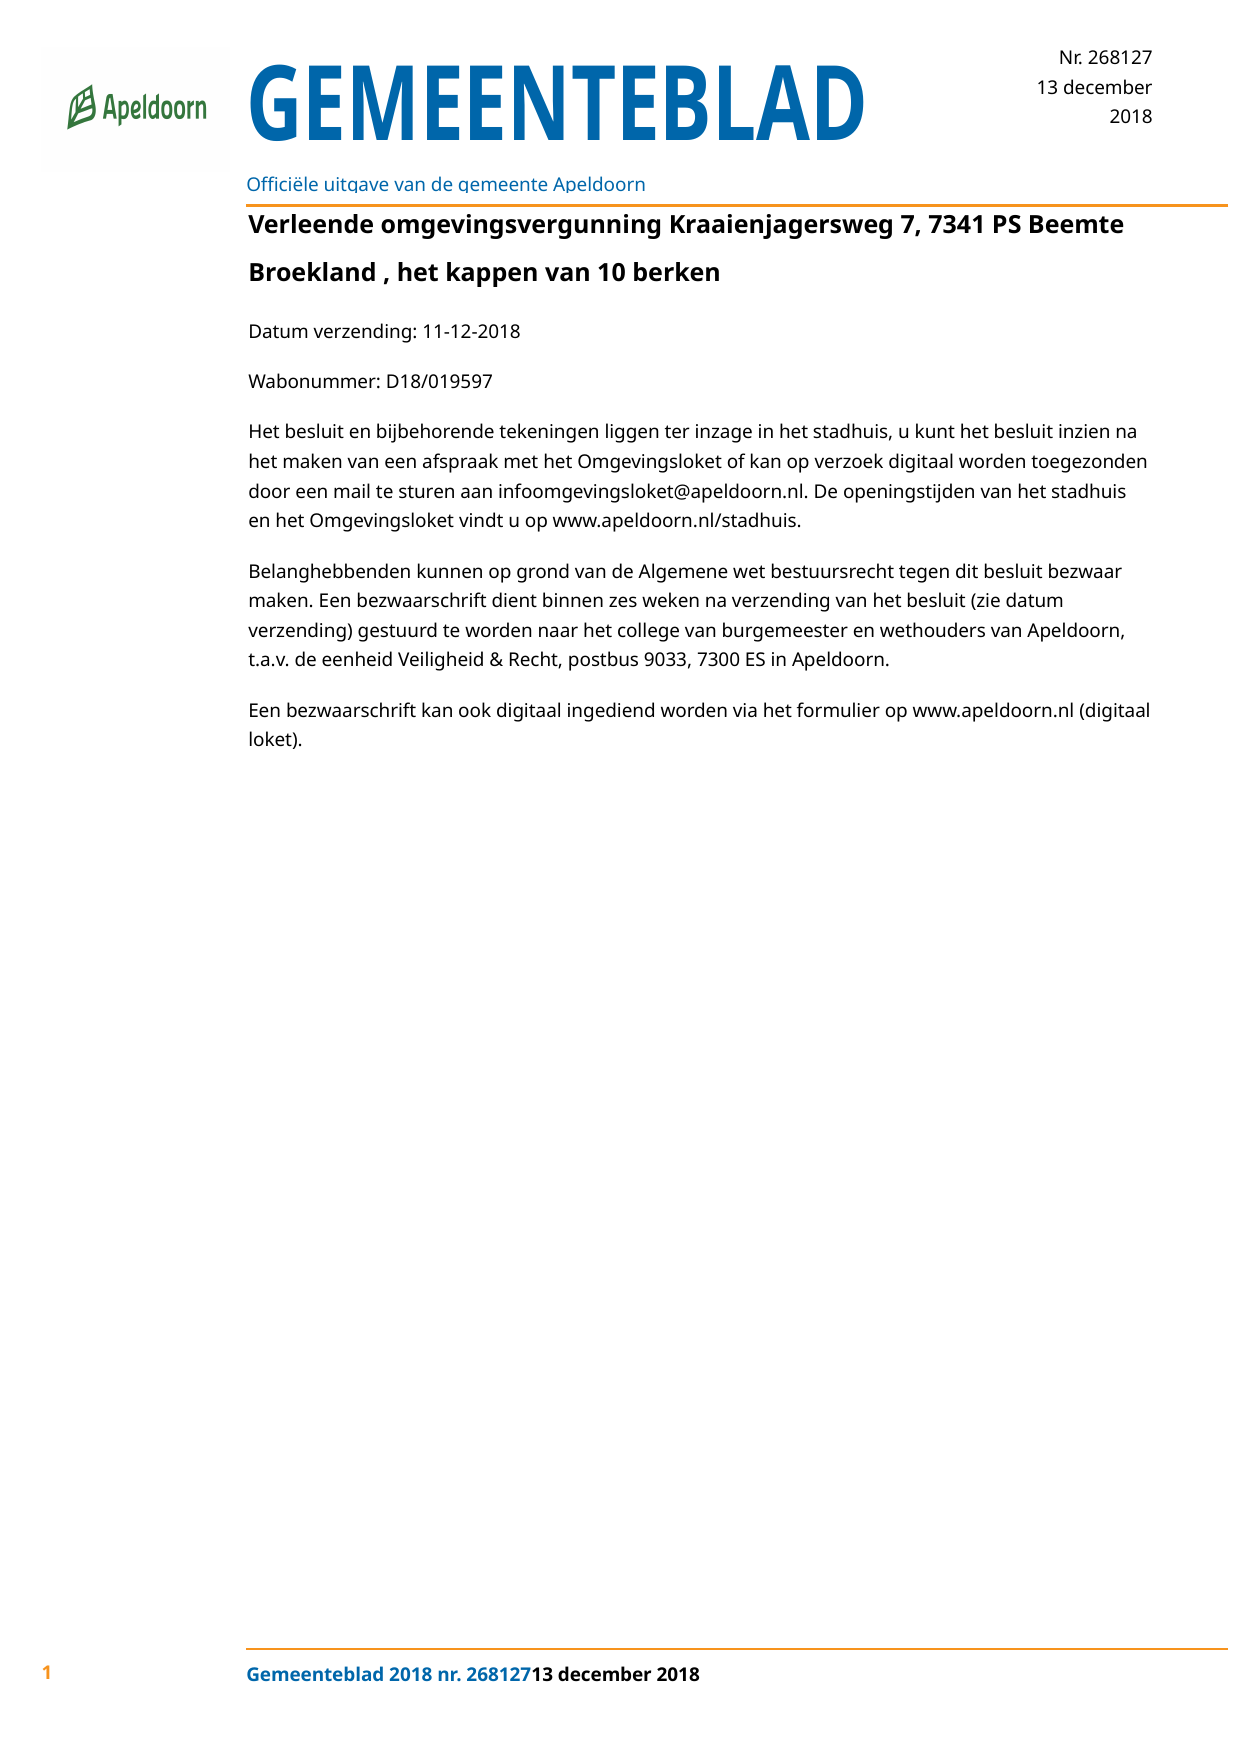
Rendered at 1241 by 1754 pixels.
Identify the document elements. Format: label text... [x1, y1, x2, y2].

picture [41, 47, 231, 172]
text Wabonummer: D18/019597 [248, 368, 1152, 394]
text Belanghebbenden kunnen op grond van de Algemene wet bestuursrecht tegen dit besluit bezwaar maken. Een bezwaarschrift dient binnen zes weken na verzending van het besluit (zie datum verzending) gestuurd te worden naar het college van burgemeester en wethouders van Apeldoorn, t.a.v. de eenheid Veiligheid & Recht, postbus 9033, 7300 ES in Apeldoorn. [248, 558, 1152, 672]
text Een bezwaarschrift kan ook digitaal ingediend worden via het formulier op www.apeldoorn.nl (digitaal loket). [248, 697, 1152, 752]
text Het besluit en bijbehorende tekeningen liggen ter inzage in het stadhuis, u kunt het besluit inzien na het maken van een afspraak met het Omgevingsloket of kan op verzoek digitaal worden toegezonden door een mail te sturen aan infoomgevingsloket@apeldoorn.nl. De openingstijden van het stadhuis en het Omgevingsloket vindt u op www.apeldoorn.nl/stadhuis. [248, 419, 1152, 533]
text Datum verzending: 11-12-2018 [248, 318, 1152, 344]
text Verleende omgevingsvergunning Kraaienjagersweg 7, 7341 PS Beemte Broekland , het kappen van 10 berken [248, 207, 1152, 288]
